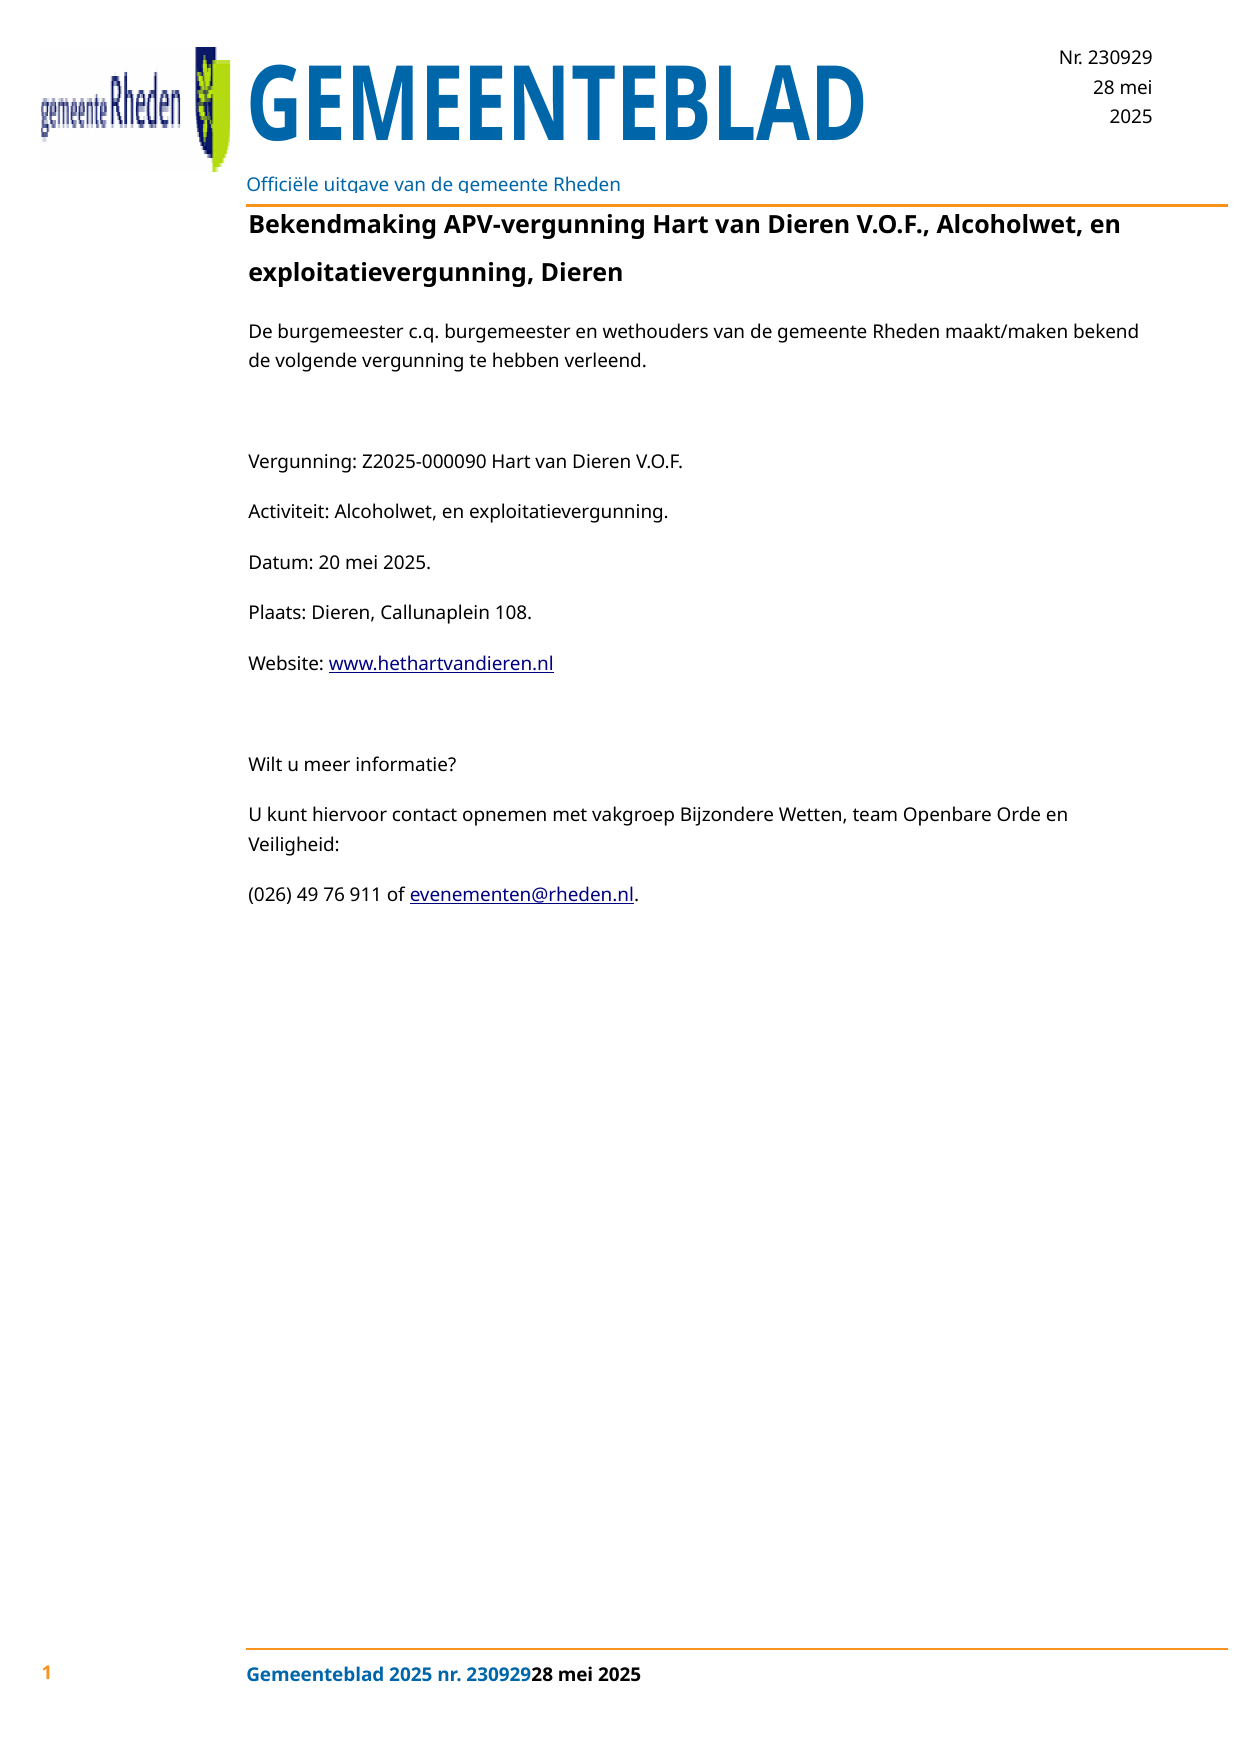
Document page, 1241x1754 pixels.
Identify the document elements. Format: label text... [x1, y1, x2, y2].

picture [41, 47, 231, 172]
text Activiteit: Alcoholwet, en exploitatievergunning. [248, 499, 1152, 524]
text De burgemeester c.q. burgemeester en wethouders van de gemeente Rheden maakt/maken bekend de volgende vergunning te hebben verleend. [248, 318, 1152, 373]
text Bekendmaking APV-vergunning Hart van Dieren V.O.F., Alcoholwet, en exploitatievergunning, Dieren [248, 207, 1152, 288]
text Wilt u meer informatie? [248, 751, 1152, 777]
text Plaats: Dieren, Callunaplein 108. [248, 599, 1152, 625]
text Datum: 20 mei 2025. [248, 549, 1152, 575]
text (026) 49 76 911 of evenementen@rheden.nl. [248, 881, 1152, 907]
text Website: www.hethartvandieren.nl [248, 650, 1152, 676]
text U kunt hiervoor contact opnemen met vakgroep Bijzondere Wetten, team Openbare Orde en Veiligheid: [248, 801, 1152, 857]
text Vergunning: Z2025-000090 Hart van Dieren V.O.F. [248, 448, 1152, 474]
